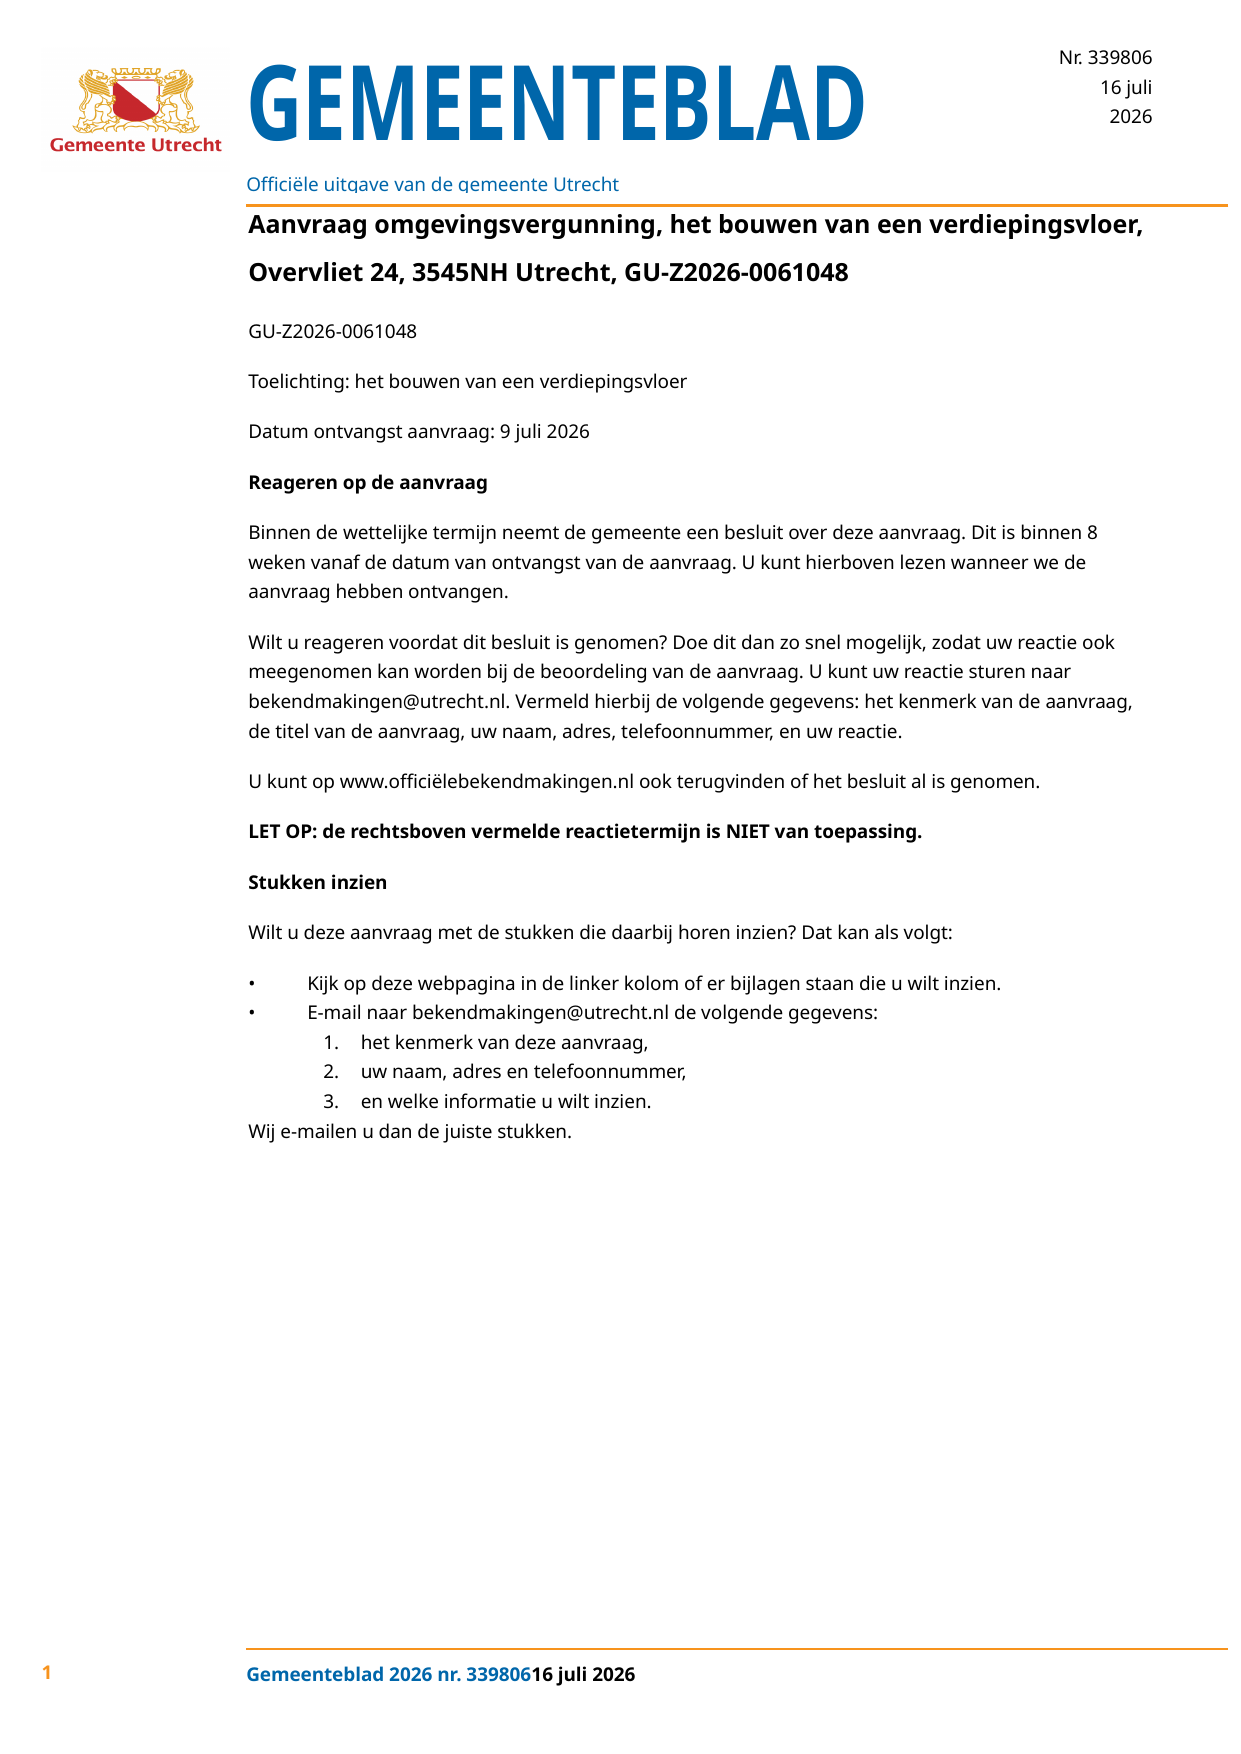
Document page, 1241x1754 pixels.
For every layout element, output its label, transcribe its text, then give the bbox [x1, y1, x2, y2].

list E-mail naar bekendmakingen@utrecht.nl de volgende gegevens: [248, 999, 1152, 1025]
list het kenmerk van deze aanvraag, [323, 1029, 1152, 1055]
picture [41, 47, 231, 172]
text U kunt op www.officiëlebekendmakingen.nl ook terugvinden of het besluit al is genomen. [248, 768, 1152, 794]
text LET OP: de rechtsboven vermelde reactietermijn is NIET van toepassing. [248, 819, 1152, 844]
text Wij e-mailen u dan de juiste stukken. [248, 1118, 1152, 1144]
text GU-Z2026-0061048 [248, 318, 1152, 344]
text Wilt u reageren voordat dit besluit is genomen? Doe dit dan zo snel mogelijk, zodat uw reactie ook meegenomen kan worden bij de beoordeling van de aanvraag. U kunt uw reactie sturen naar bekendmakingen@utrecht.nl. Vermeld hierbij de volgende gegevens: het kenmerk van de aanvraag, de titel van de aanvraag, uw naam, adres, telefoonnummer, en uw reactie. [248, 629, 1152, 744]
text Stukken inzien [248, 869, 1152, 895]
text Wilt u deze aanvraag met de stukken die daarbij horen inzien? Dat kan als volgt: [248, 919, 1152, 945]
list en welke informatie u wilt inzien. [323, 1088, 1152, 1114]
text Reageren op de aanvraag [248, 469, 1152, 495]
list Kijk op deze webpagina in de linker kolom of er bijlagen staan die u wilt inzien. [248, 970, 1152, 996]
text Aanvraag omgevingsvergunning, het bouwen van een verdiepingsvloer, Overvliet 24, 3545NH Utrecht, GU-Z2026-0061048 [248, 207, 1152, 288]
text Datum ontvangst aanvraag: 9 juli 2026 [248, 419, 1152, 444]
text Binnen de wettelijke termijn neemt de gemeente een besluit over deze aanvraag. Dit is binnen 8 weken vanaf de datum van ontvangst van de aanvraag. U kunt hierboven lezen wanneer we de aanvraag hebben ontvangen. [248, 519, 1152, 604]
text Toelichting: het bouwen van een verdiepingsvloer [248, 368, 1152, 394]
list uw naam, adres en telefoonnummer, [323, 1059, 1152, 1084]
